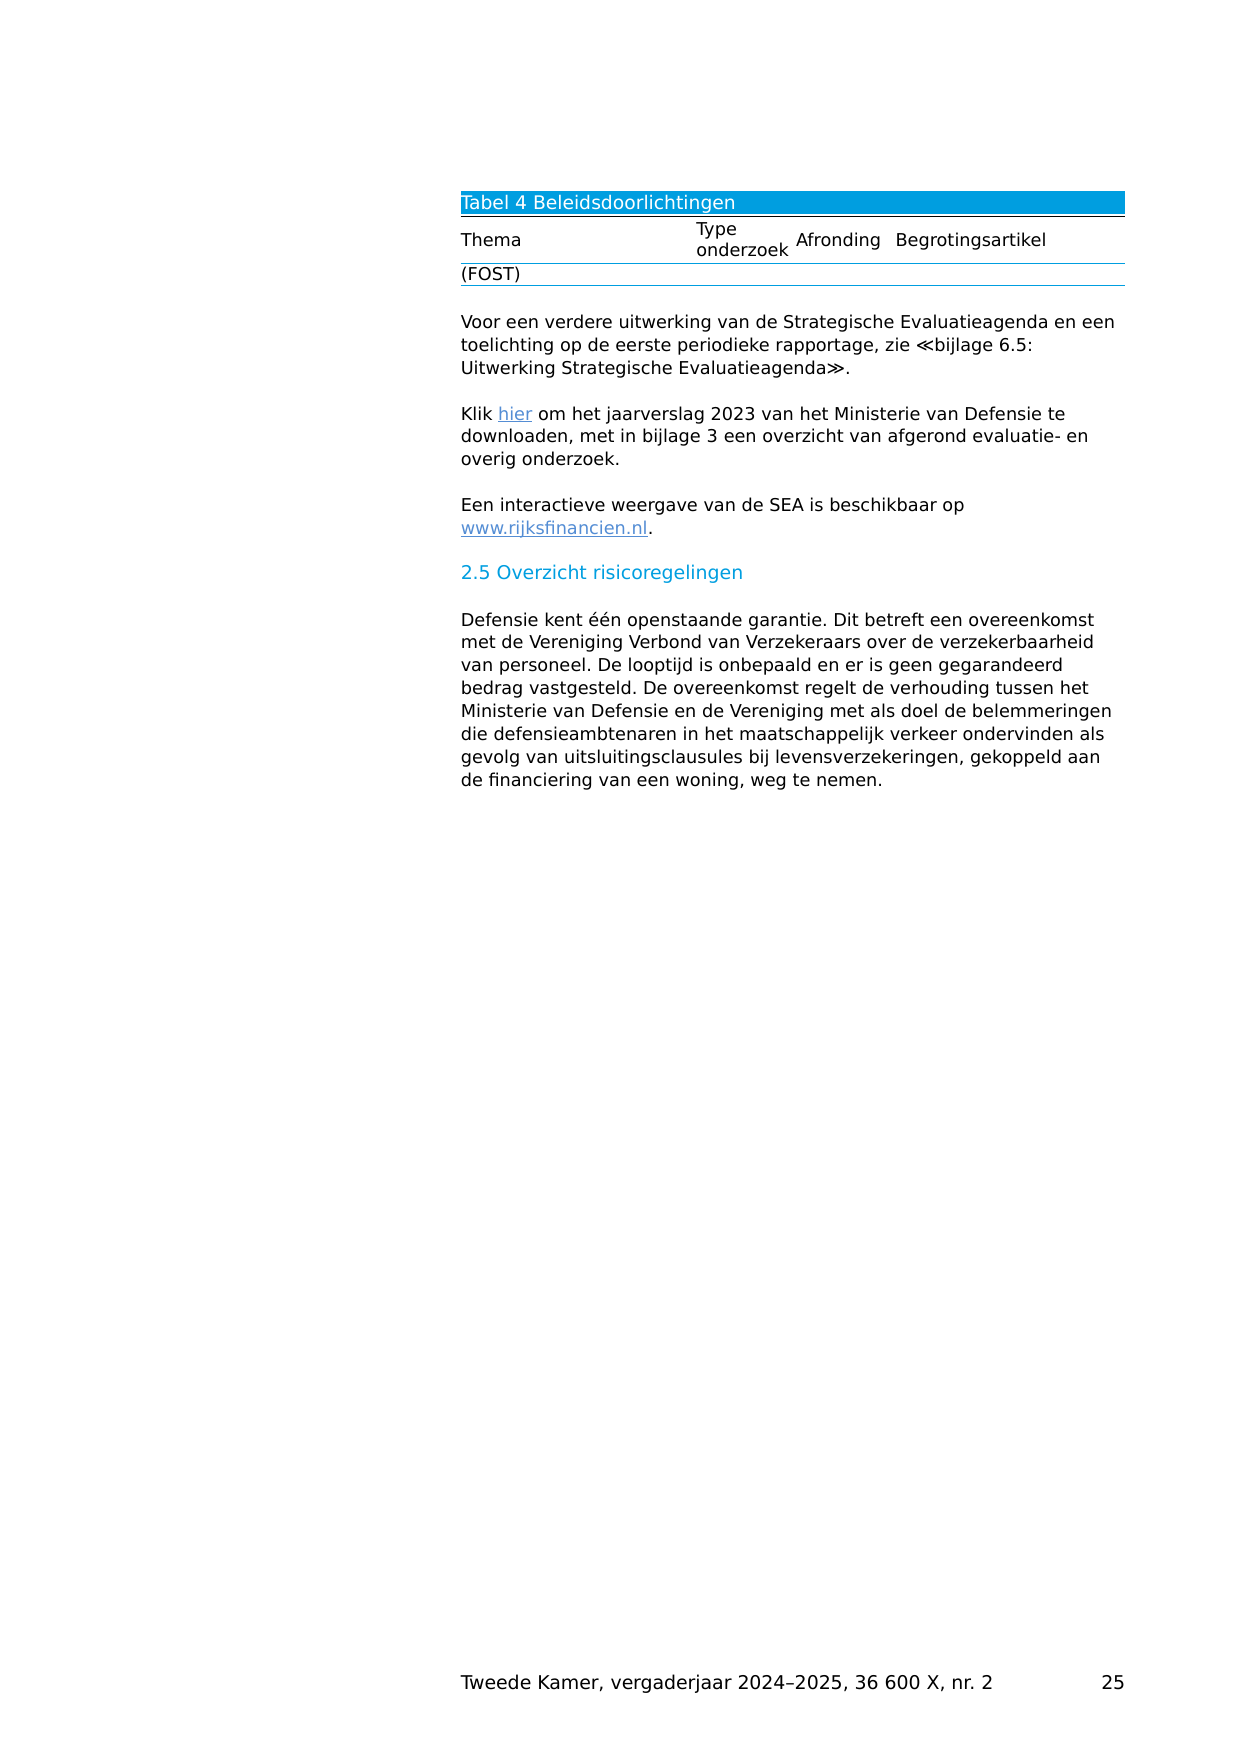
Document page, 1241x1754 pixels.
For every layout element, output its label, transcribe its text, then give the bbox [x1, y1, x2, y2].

table_cell [793, 264, 892, 284]
table_cell [893, 264, 1125, 284]
table_cell Afronding [793, 217, 892, 263]
table_cell Begrotingsartikel [893, 217, 1125, 263]
table_cell Thema [461, 217, 693, 263]
table_cell [693, 264, 793, 284]
text Voor een verdere uitwerking van de Strategische Evaluatieagenda en een toelichting op de eerste periodieke rapportage, zie ≪bijlage 6.5: Uitwerking Strategische Evaluatieagenda≫. [461, 310, 1125, 379]
text Defensie kent één openstaande garantie. Dit betreft een overeenkomst met de Vereniging Verbond van Verzekeraars over de verzekerbaarheid van personeel. De looptijd is onbepaald en er is geen gegarandeerd bedrag vastgesteld. De overeenkomst regelt de verhouding tussen het Ministerie van Defensie en de Vereniging met als doel de belemmeringen die defensieambtenaren in het maatschappelijk verkeer ondervinden als gevolg van uitsluitingsclausules bij levensverzekeringen, gekoppeld aan de financiering van een woning, weg te nemen. [461, 608, 1125, 791]
title 2.5 Overzicht risicoregelingen [461, 562, 1125, 584]
text Een interactieve weergave van de SEA is beschikbaar op www.rijksfinancien.nl. [461, 493, 1125, 539]
table_cell Type onderzoek [693, 217, 793, 263]
table_cell (FOST) [461, 264, 693, 284]
text Klik hier om het jaarverslag 2023 van het Ministerie van Defensie te downloaden, met in bijlage 3 een overzicht van afgerond evaluatie- en overig onderzoek. [461, 402, 1125, 470]
